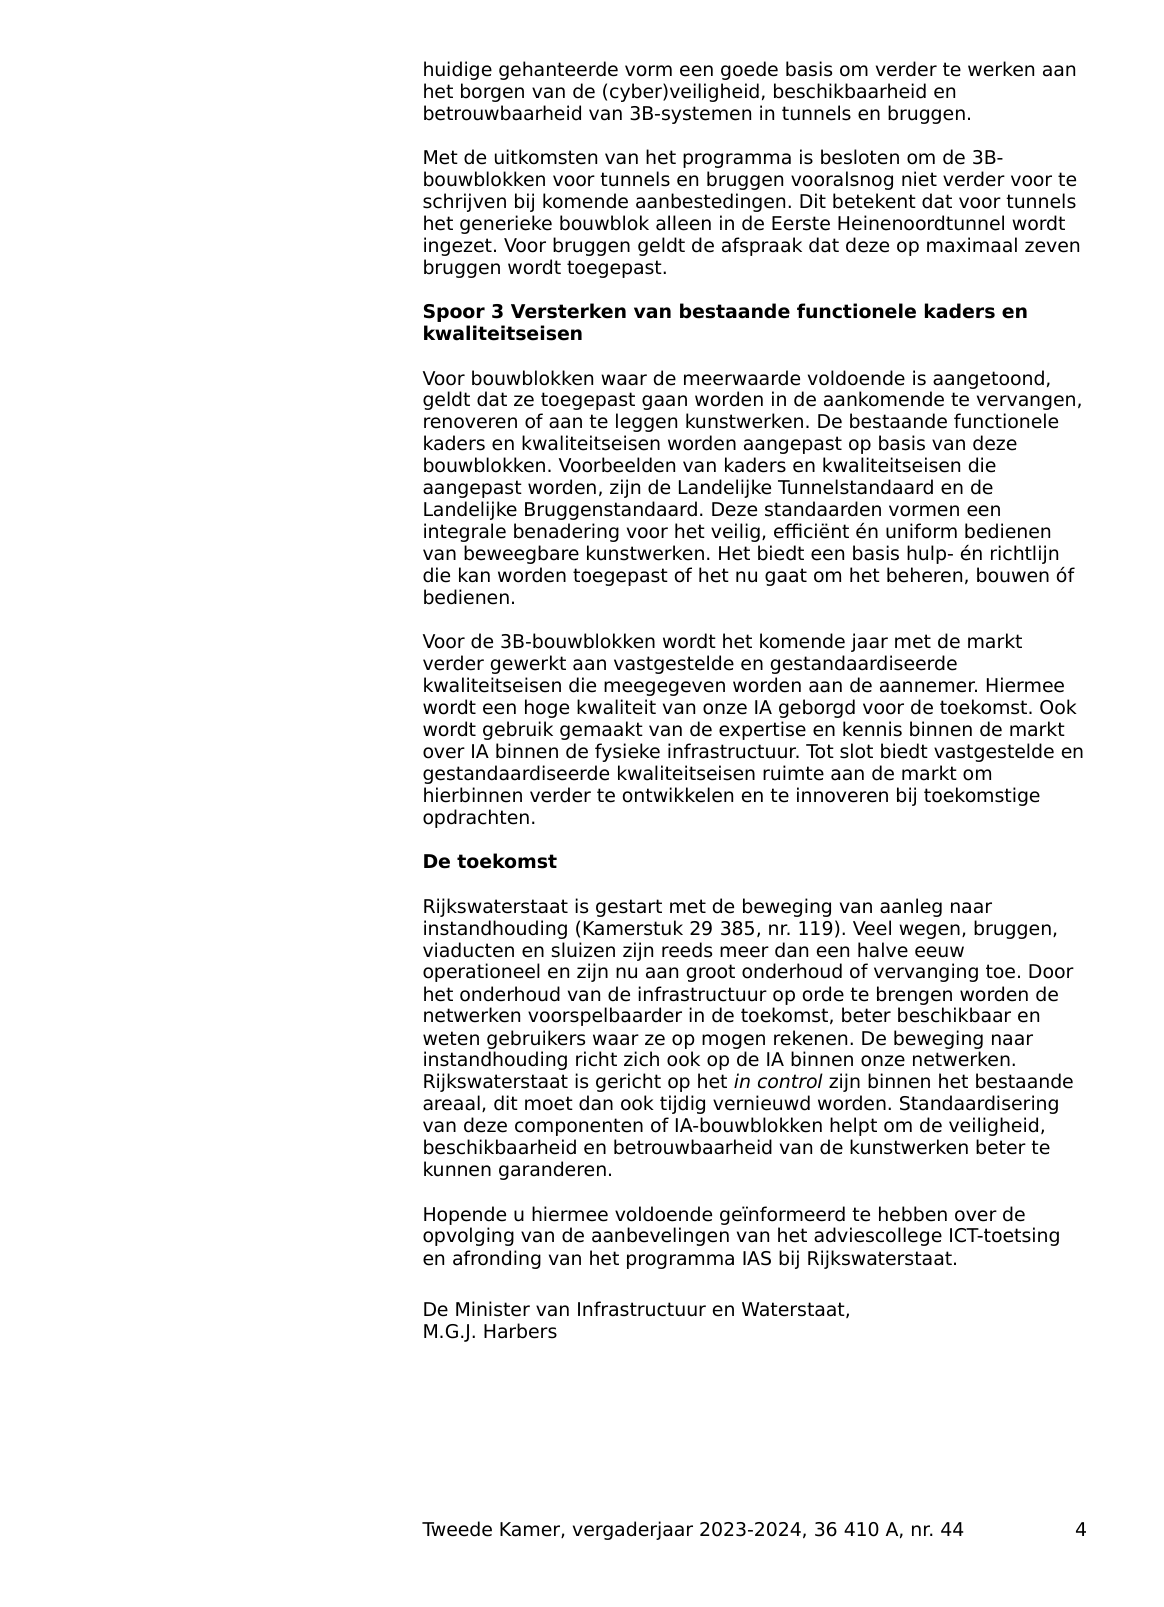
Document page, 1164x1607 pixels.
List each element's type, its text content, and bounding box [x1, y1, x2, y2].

subtitle De toekomst [422, 851, 1087, 873]
text Met de uitkomsten van het programma is besloten om de 3B-bouwblokken voor tunnels en bruggen vooralsnog niet verder voor te schrijven bij komende aanbestedingen. Dit betekent dat voor tunnels het generieke bouwblok alleen in de Eerste Heinenoordtunnel wordt ingezet. Voor bruggen geldt de afspraak dat deze op maximaal zeven bruggen wordt toegepast. [422, 147, 1087, 279]
text huidige gehanteerde vorm een goede basis om verder te werken aan het borgen van de (cyber)veiligheid, beschikbaarheid en betrouwbaarheid van 3B-systemen in tunnels en bruggen. [422, 59, 1087, 125]
subtitle Spoor 3 Versterken van bestaande functionele kaders en kwaliteitseisen [422, 301, 1087, 345]
text De Minister van Infrastructuur en Waterstaat, M.G.J. Harbers [422, 1299, 1087, 1343]
text Voor de 3B-bouwblokken wordt het komende jaar met de markt verder gewerkt aan vastgestelde en gestandaardiseerde kwaliteitseisen die meegegeven worden aan de aannemer. Hiermee wordt een hoge kwaliteit van onze IA geborgd voor de toekomst. Ook wordt gebruik gemaakt van de expertise en kennis binnen de markt over IA binnen de fysieke infrastructuur. Tot slot biedt vastgestelde en gestandaardiseerde kwaliteitseisen ruimte aan de markt om hierbinnen verder te ontwikkelen en te innoveren bij toekomstige opdrachten. [422, 631, 1087, 829]
text Hopende u hiermee voldoende geïnformeerd te hebben over de opvolging van de aanbevelingen van het adviescollege ICT-toetsing en afronding van het programma IAS bij Rijkswaterstaat. [422, 1203, 1087, 1269]
text Rijkswaterstaat is gestart met de beweging van aanleg naar instandhouding (Kamerstuk 29 385, nr. 119). Veel wegen, bruggen, viaducten en sluizen zijn reeds meer dan een halve eeuw operationeel en zijn nu aan groot onderhoud of vervanging toe. Door het onderhoud van de infrastructuur op orde te brengen worden de netwerken voorspelbaarder in de toekomst, beter beschikbaar en weten gebruikers waar ze op mogen rekenen. De beweging naar instandhouding richt zich ook op de IA binnen onze netwerken. Rijkswaterstaat is gericht op het in control zijn binnen het bestaande areaal, dit moet dan ook tijdig vernieuwd worden. Standaardisering van deze componenten of IA-bouwblokken helpt om de veiligheid, beschikbaarheid en betrouwbaarheid van de kunstwerken beter te kunnen garanderen. [422, 896, 1087, 1181]
text Voor bouwblokken waar de meerwaarde voldoende is aangetoond, geldt dat ze toegepast gaan worden in de aankomende te vervangen, renoveren of aan te leggen kunstwerken. De bestaande functionele kaders en kwaliteitseisen worden aangepast op basis van deze bouwblokken. Voorbeelden van kaders en kwaliteitseisen die aangepast worden, zijn de Landelijke Tunnelstandaard en de Landelijke Bruggenstandaard. Deze standaarden vormen een integrale benadering voor het veilig, efficiënt én uniform bedienen van beweegbare kunstwerken. Het biedt een basis hulp- én richtlijn die kan worden toegepast of het nu gaat om het beheren, bouwen óf bedienen. [422, 367, 1087, 609]
